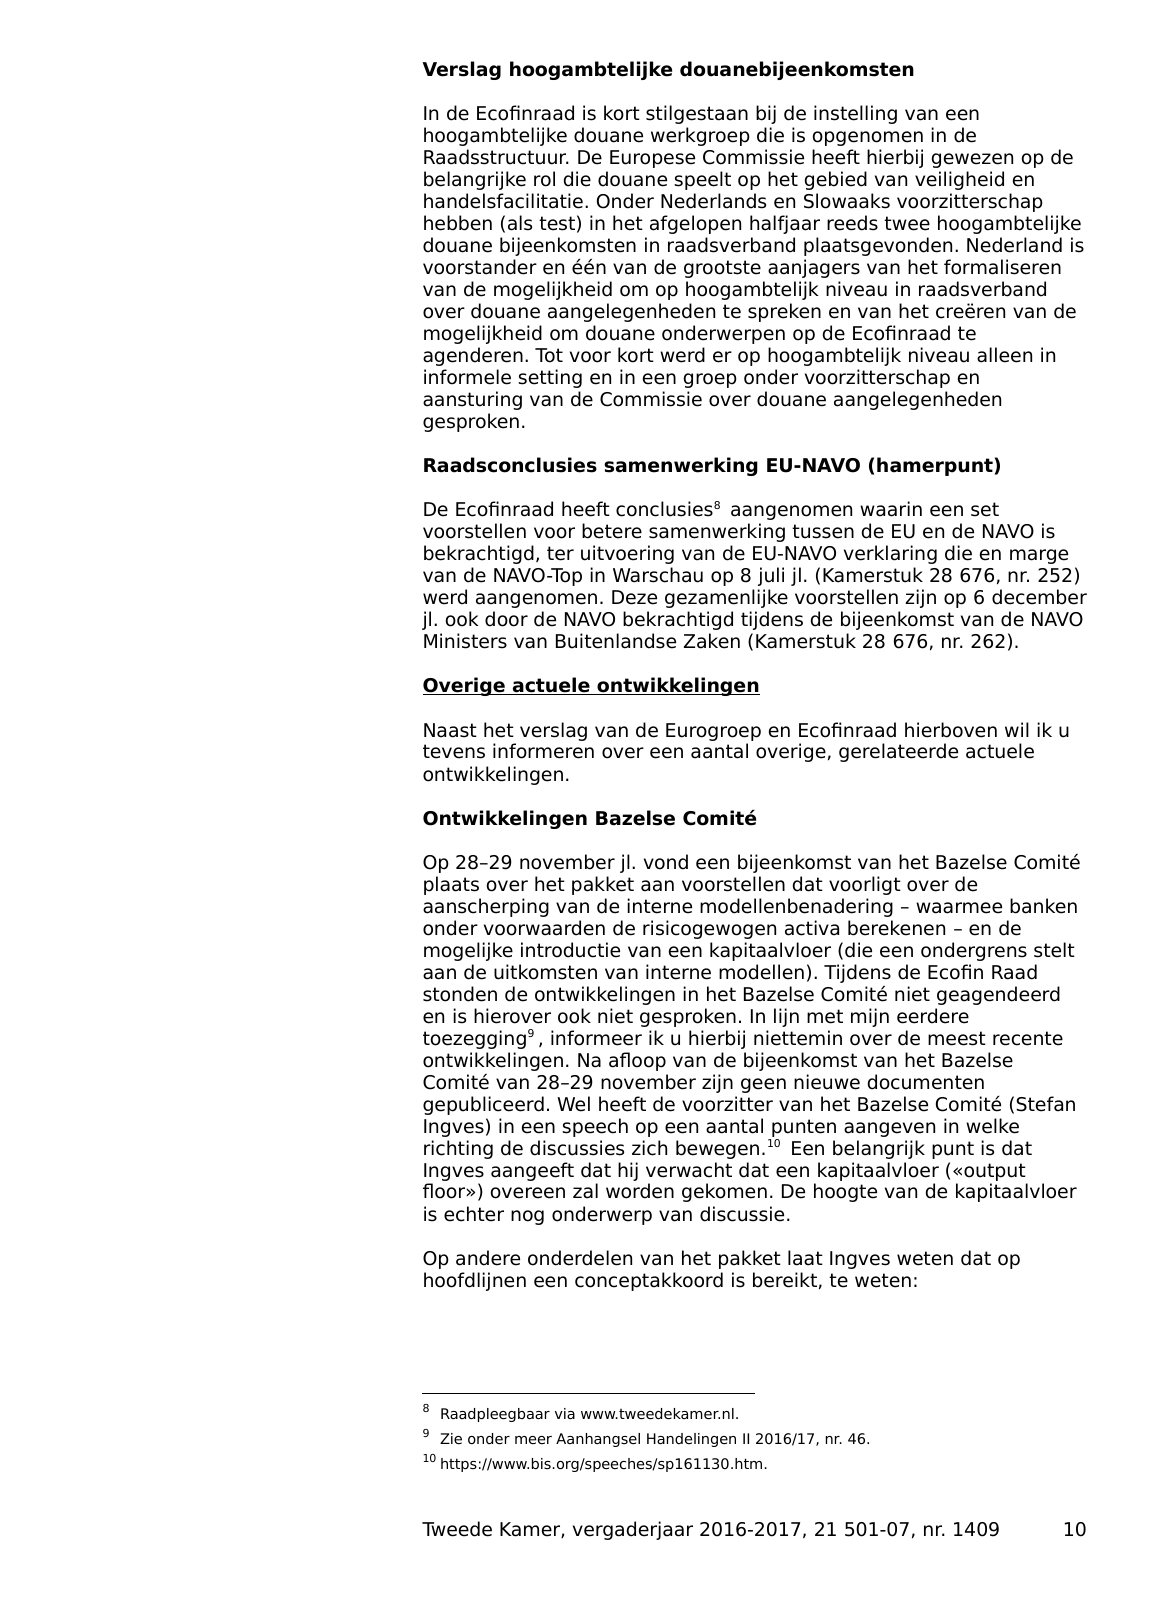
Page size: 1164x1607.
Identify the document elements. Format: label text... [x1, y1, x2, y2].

text In de Ecofinraad is kort stilgestaan bij de instelling van een hoogambtelijke douane werkgroep die is opgenomen in de Raadsstructuur. De Europese Commissie heeft hierbij gewezen op de belangrijke rol die douane speelt op het gebied van veiligheid en handelsfacilitatie. Onder Nederlands en Slowaaks voorzitterschap hebben (als test) in het afgelopen halfjaar reeds twee hoogambtelijke douane bijeenkomsten in raadsverband plaatsgevonden. Nederland is voorstander en één van de grootste aanjagers van het formaliseren van de mogelijkheid om op hoogambtelijk niveau in raadsverband over douane aangelegenheden te spreken en van het creëren van de mogelijkheid om douane onderwerpen op de Ecofinraad te agenderen. Tot voor kort werd er op hoogambtelijk niveau alleen in informele setting en in een groep onder voorzitterschap en aansturing van de Commissie over douane aangelegenheden gesproken. [422, 103, 1087, 433]
text De Ecofinraad heeft conclusies aangenomen waarin een set voorstellen voor betere samenwerking tussen de EU en de NAVO is bekrachtigd, ter uitvoering van de EU-NAVO verklaring die en marge van de NAVO-Top in Warschau op 8 juli jl. (Kamerstuk 28 676, nr. 252) werd aangenomen. Deze gezamenlijke voorstellen zijn op 6 december jl. ook door de NAVO bekrachtigd tijdens de bijeenkomst van de NAVO Ministers van Buitenlandse Zaken (Kamerstuk 28 676, nr. 262). [422, 499, 1087, 653]
text Naast het verslag van de Eurogroep en Ecofinraad hierboven wil ik u tevens informeren over een aantal overige, gerelateerde actuele ontwikkelingen. [422, 719, 1087, 785]
text Zie onder meer Aanhangsel Handelingen II 2016/17, nr. 46. [422, 1427, 1087, 1449]
subtitle Raadsconclusies samenwerking EU-NAVO (hamerpunt) [422, 455, 1087, 477]
subtitle Overige actuele ontwikkelingen [422, 675, 1087, 697]
text Op andere onderdelen van het pakket laat Ingves weten dat op hoofdlijnen een conceptakkoord is bereikt, te weten: [422, 1248, 1087, 1292]
text Raadpleegbaar via www.tweedekamer.nl. [422, 1402, 1087, 1424]
subtitle Verslag hoogambtelijke douanebijeenkomsten [422, 59, 1087, 81]
text Op 28–29 november jl. vond een bijeenkomst van het Bazelse Comité plaats over het pakket aan voorstellen dat voorligt over de aanscherping van de interne modellenbenadering – waarmee banken onder voorwaarden de risicogewogen activa berekenen – en de mogelijke introductie van een kapitaalvloer (die een ondergrens stelt aan de uitkomsten van interne modellen). Tijdens de Ecofin Raad stonden de ontwikkelingen in het Bazelse Comité niet geagendeerd en is hierover ook niet gesproken. In lijn met mijn eerdere toezegging, informeer ik u hierbij niettemin over de meest recente ontwikkelingen. Na afloop van de bijeenkomst van het Bazelse Comité van 28–29 november zijn geen nieuwe documenten gepubliceerd. Wel heeft de voorzitter van het Bazelse Comité (Stefan Ingves) in een speech op een aantal punten aangeven in welke richting de discussies zich bewegen. Een belangrijk punt is dat Ingves aangeeft dat hij verwacht dat een kapitaalvloer («output floor») overeen zal worden gekomen. De hoogte van de kapitaalvloer is echter nog onderwerp van discussie. [422, 852, 1087, 1225]
subtitle Ontwikkelingen Bazelse Comité [422, 808, 1087, 829]
text https://www.bis.org/speeches/sp161130.htm. [422, 1452, 1087, 1474]
